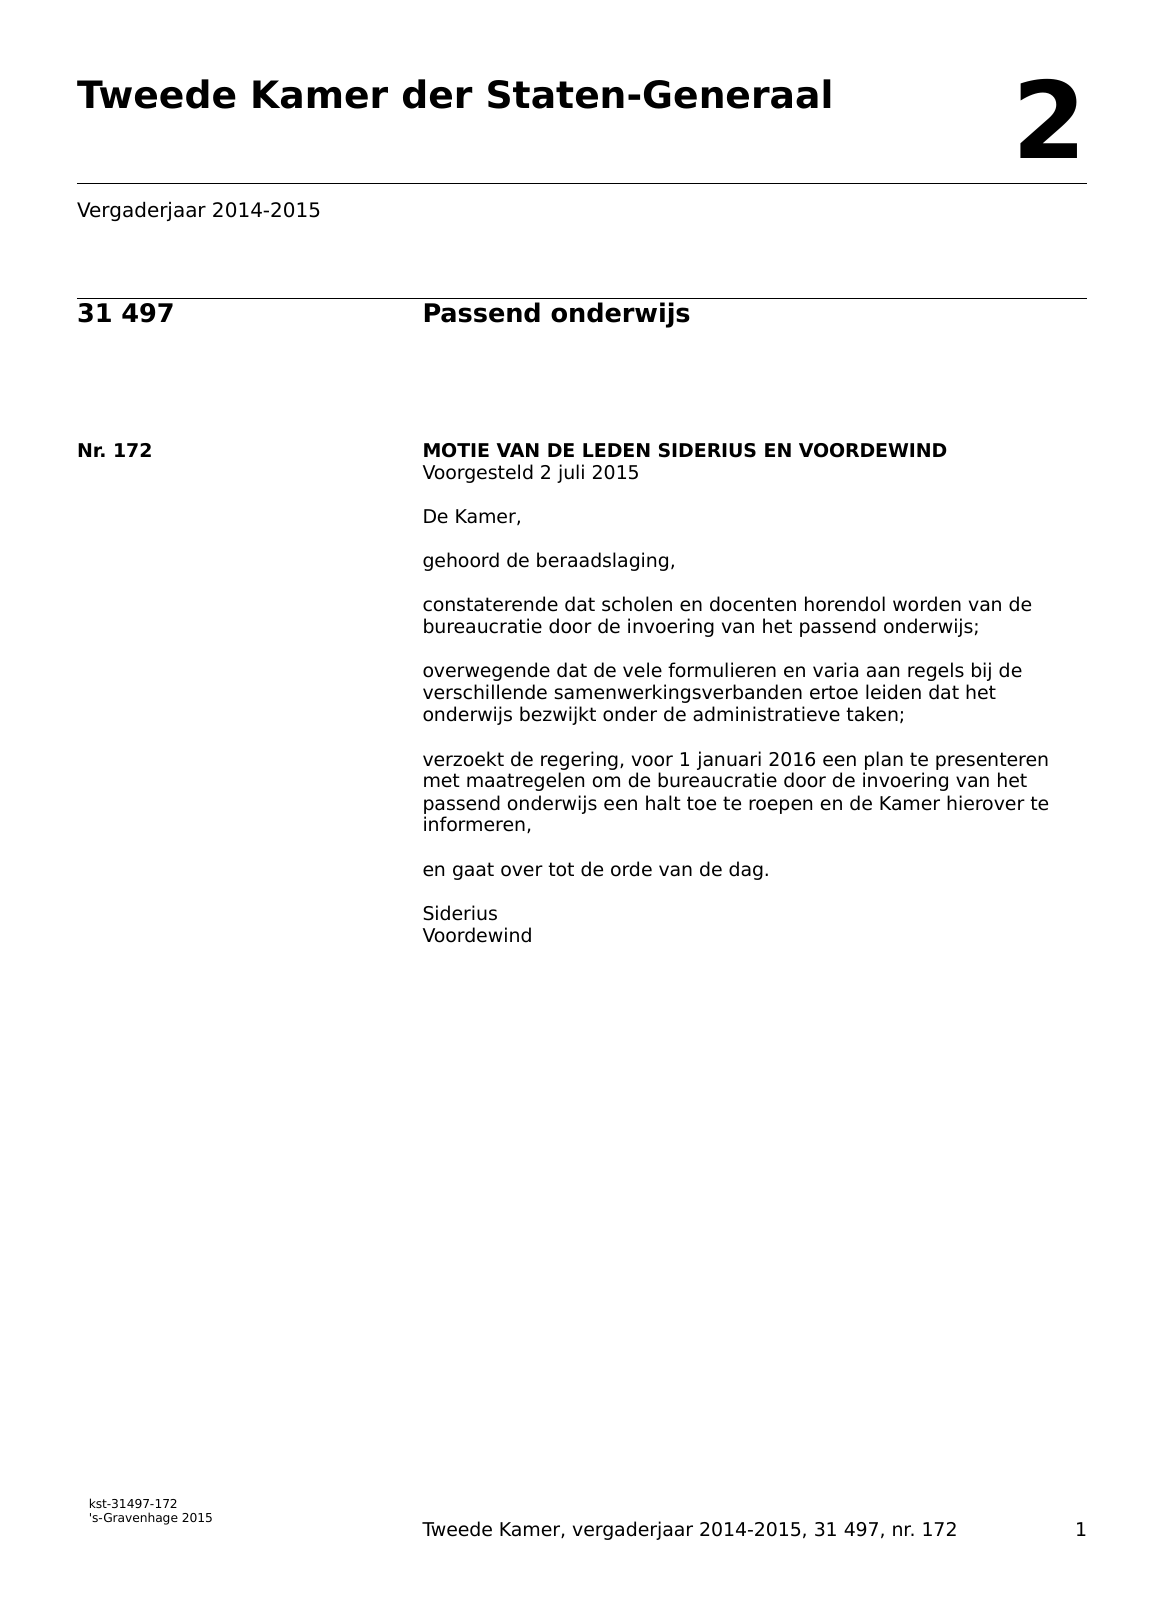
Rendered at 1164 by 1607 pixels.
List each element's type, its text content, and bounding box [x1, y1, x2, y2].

text overwegende dat de vele formulieren en varia aan regels bij de verschillende samenwerkingsverbanden ertoe leiden dat het onderwijs bezwijkt onder de administratieve taken; [422, 660, 1087, 726]
subtitle 31 497 Passend onderwijs [77, 299, 1087, 329]
subtitle Nr. 172 MOTIE VAN DE LEDEN SIDERIUS EN VOORDEWIND [77, 440, 1087, 462]
table_header 2 [886, 59, 1087, 183]
table_cell Vergaderjaar 2014-2015 [77, 184, 1087, 298]
text verzoekt de regering, voor 1 januari 2016 een plan te presenteren met maatregelen om de bureaucratie door de invoering van het passend onderwijs een halt toe te roepen en de Kamer hierover te informeren, [422, 748, 1087, 836]
text en gaat over tot de orde van de dag. [422, 858, 1087, 881]
text constaterende dat scholen en docenten horendol worden van de bureaucratie door de invoering van het passend onderwijs; [422, 594, 1087, 638]
text 's-Gravenhage 2015 [88, 1511, 323, 1525]
text Voordewind [422, 925, 1087, 947]
text Siderius [422, 903, 1087, 925]
text Voorgesteld 2 juli 2015 [422, 462, 1087, 484]
text kst-31497-172 [88, 1497, 323, 1511]
text De Kamer, [422, 506, 1087, 528]
text gehoord de beraadslaging, [422, 550, 1087, 572]
table_header Tweede Kamer der Staten-Generaal [77, 59, 886, 183]
